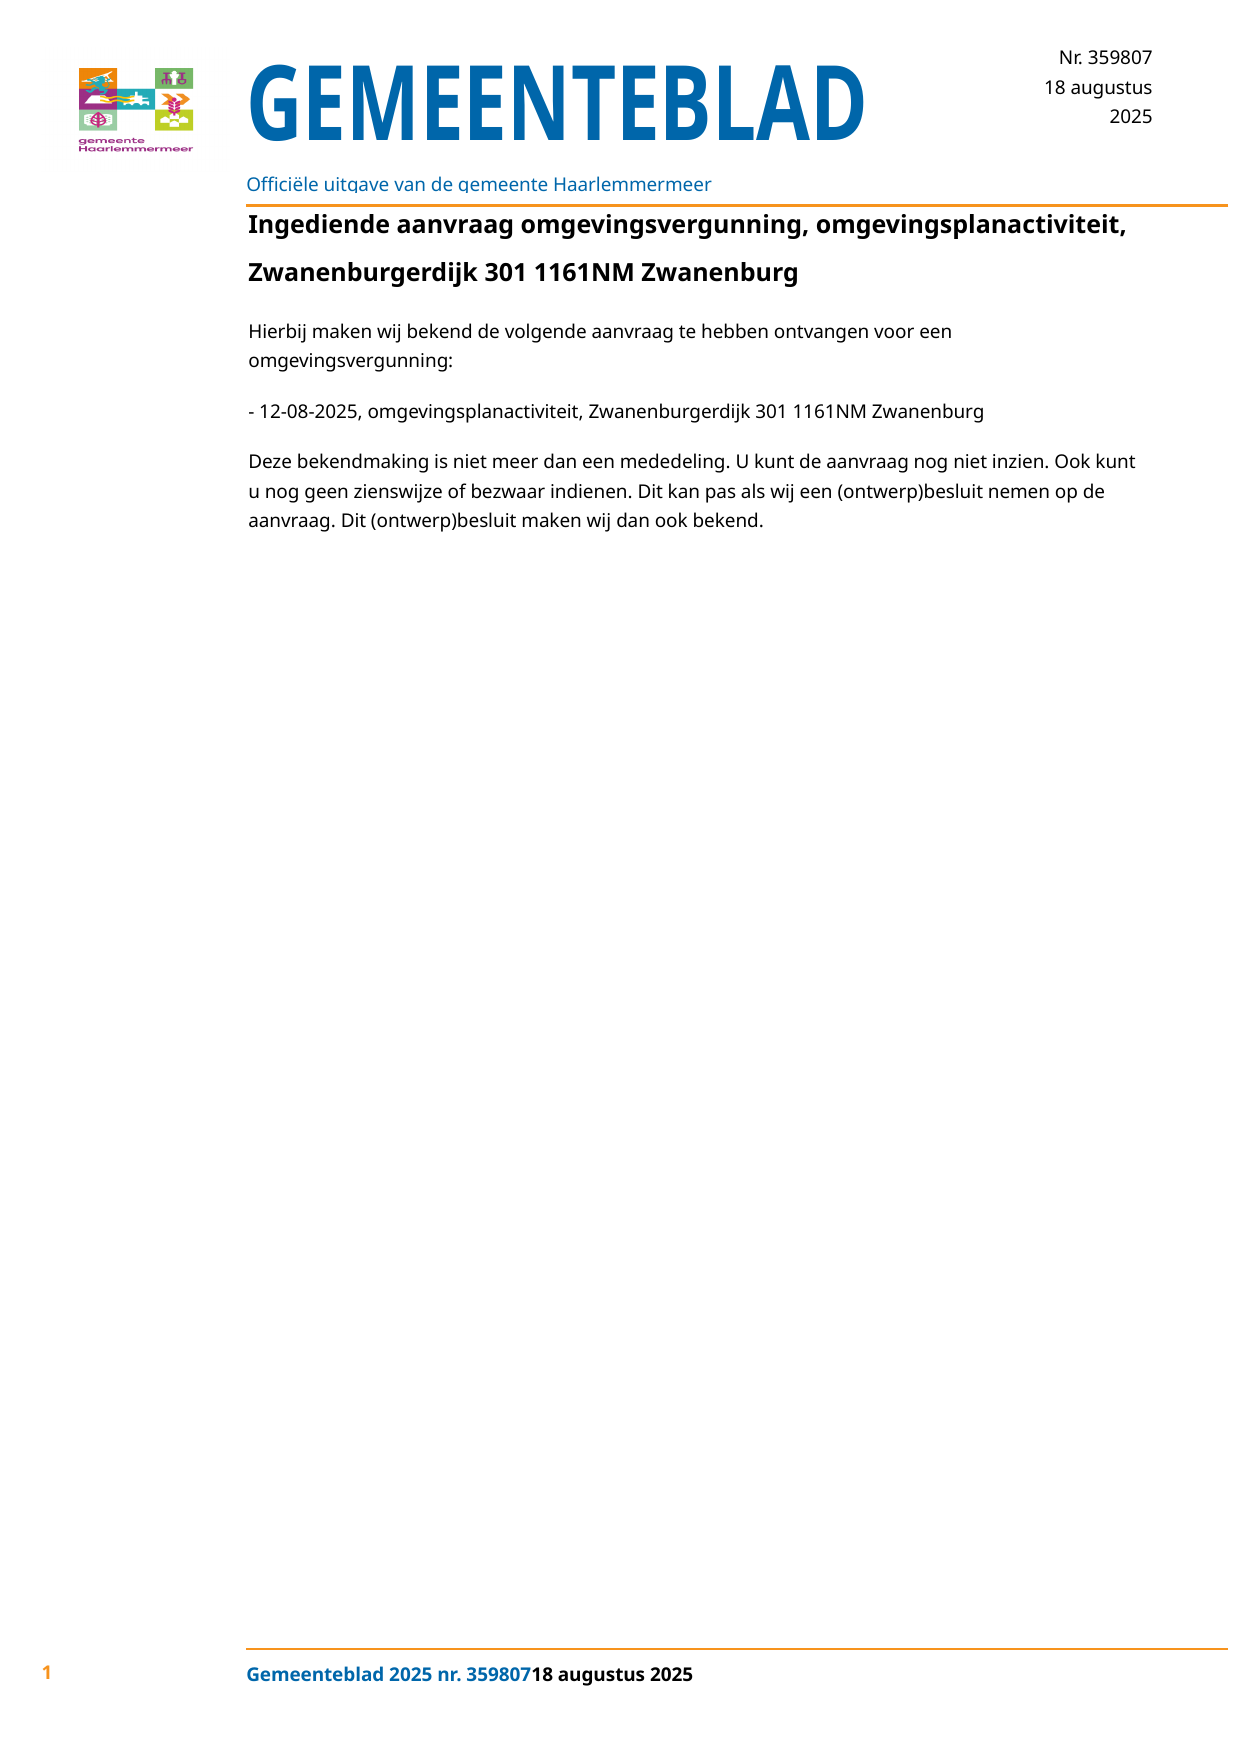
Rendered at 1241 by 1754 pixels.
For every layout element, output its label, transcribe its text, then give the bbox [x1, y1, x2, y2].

text - 12-08-2025, omgevingsplanactiviteit, Zwanenburgerdijk 301 1161NM Zwanenburg [248, 398, 1152, 424]
text Hierbij maken wij bekend de volgende aanvraag te hebben ontvangen voor een omgevingsvergunning: [248, 318, 1152, 373]
picture [41, 47, 231, 172]
text Ingediende aanvraag omgevingsvergunning, omgevingsplanactiviteit, Zwanenburgerdijk 301 1161NM Zwanenburg [248, 207, 1152, 288]
text Deze bekendmaking is niet meer dan een mededeling. U kunt de aanvraag nog niet inzien. Ook kunt u nog geen zienswijze of bezwaar indienen. Dit kan pas als wij een (ontwerp)besluit nemen op de aanvraag. Dit (ontwerp)besluit maken wij dan ook bekend. [248, 448, 1152, 533]
